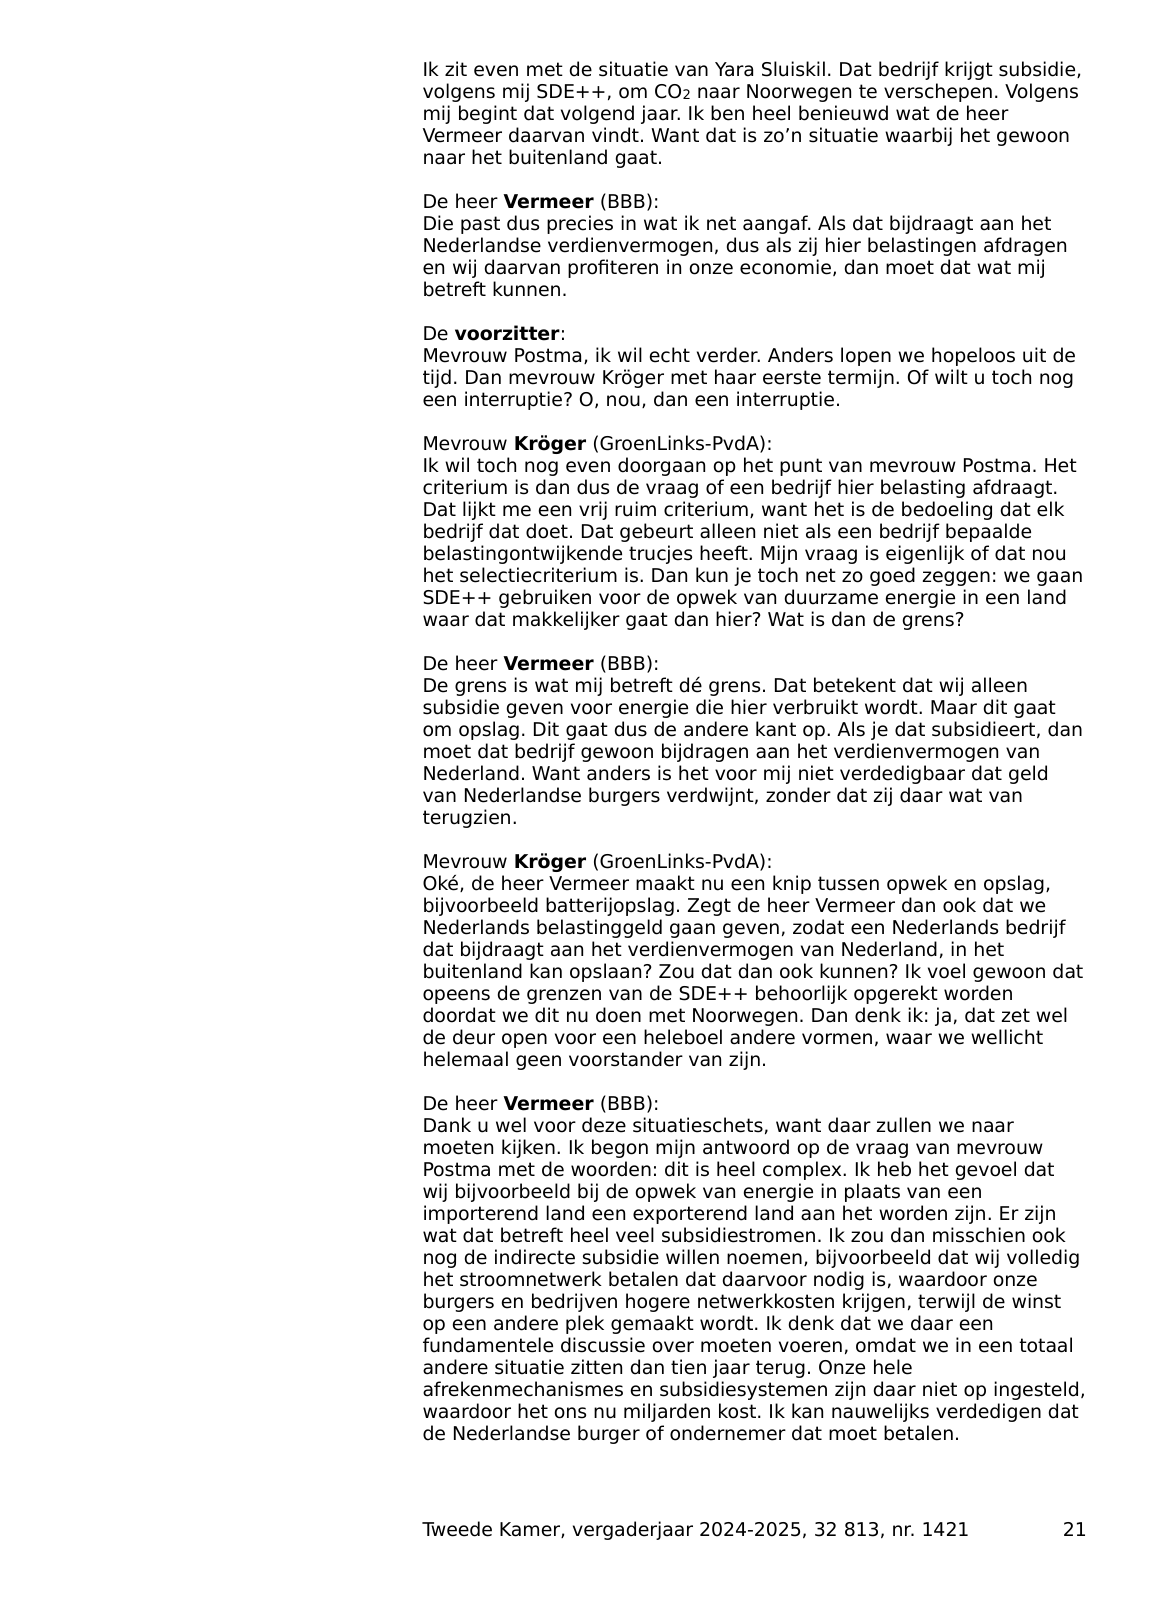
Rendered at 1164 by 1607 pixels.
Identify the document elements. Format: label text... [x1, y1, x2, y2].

text Ik wil toch nog even doorgaan op het punt van mevrouw Postma. Het criterium is dan dus de vraag of een bedrijf hier belasting afdraagt. Dat lijkt me een vrij ruim criterium, want het is de bedoeling dat elk bedrijf dat doet. Dat gebeurt alleen niet als een bedrijf bepaalde belastingontwijkende trucjes heeft. Mijn vraag is eigenlijk of dat nou het selectiecriterium is. Dan kun je toch net zo goed zeggen: we gaan SDE++ gebruiken voor de opwek van duurzame energie in een land waar dat makkelijker gaat dan hier? Wat is dan de grens? [422, 455, 1087, 631]
text De heer Vermeer (BBB): [422, 1093, 1087, 1115]
text De heer Vermeer (BBB): [422, 653, 1087, 675]
text Ik zit even met de situatie van Yara Sluiskil. Dat bedrijf krijgt subsidie, volgens mij SDE++, om CO2 naar Noorwegen te verschepen. Volgens mij begint dat volgend jaar. Ik ben heel benieuwd wat de heer Vermeer daarvan vindt. Want dat is zo’n situatie waarbij het gewoon naar het buitenland gaat. [422, 59, 1087, 169]
text Die past dus precies in wat ik net aangaf. Als dat bijdraagt aan het Nederlandse verdienvermogen, dus als zij hier belastingen afdragen en wij daarvan profiteren in onze economie, dan moet dat wat mij betreft kunnen. [422, 213, 1087, 301]
text Mevrouw Kröger (GroenLinks-PvdA): [422, 851, 1087, 873]
text Dank u wel voor deze situatieschets, want daar zullen we naar moeten kijken. Ik begon mijn antwoord op de vraag van mevrouw Postma met de woorden: dit is heel complex. Ik heb het gevoel dat wij bijvoorbeeld bij de opwek van energie in plaats van een importerend land een exporterend land aan het worden zijn. Er zijn wat dat betreft heel veel subsidiestromen. Ik zou dan misschien ook nog de indirecte subsidie willen noemen, bijvoorbeeld dat wij volledig het stroomnetwerk betalen dat daarvoor nodig is, waardoor onze burgers en bedrijven hogere netwerkkosten krijgen, terwijl de winst op een andere plek gemaakt wordt. Ik denk dat we daar een fundamentele discussie over moeten voeren, omdat we in een totaal andere situatie zitten dan tien jaar terug. Onze hele afrekenmechanismes en subsidiesystemen zijn daar niet op ingesteld, waardoor het ons nu miljarden kost. Ik kan nauwelijks verdedigen dat de Nederlandse burger of ondernemer dat moet betalen. [422, 1115, 1087, 1445]
text De heer Vermeer (BBB): [422, 191, 1087, 213]
text De voorzitter: [422, 323, 1087, 345]
text Mevrouw Kröger (GroenLinks-PvdA): [422, 433, 1087, 455]
text De grens is wat mij betreft dé grens. Dat betekent dat wij alleen subsidie geven voor energie die hier verbruikt wordt. Maar dit gaat om opslag. Dit gaat dus de andere kant op. Als je dat subsidieert, dan moet dat bedrijf gewoon bijdragen aan het verdienvermogen van Nederland. Want anders is het voor mij niet verdedigbaar dat geld van Nederlandse burgers verdwijnt, zonder dat zij daar wat van terugzien. [422, 675, 1087, 829]
text Mevrouw Postma, ik wil echt verder. Anders lopen we hopeloos uit de tijd. Dan mevrouw Kröger met haar eerste termijn. Of wilt u toch nog een interruptie? O, nou, dan een interruptie. [422, 345, 1087, 411]
text Oké, de heer Vermeer maakt nu een knip tussen opwek en opslag, bijvoorbeeld batterijopslag. Zegt de heer Vermeer dan ook dat we Nederlands belastinggeld gaan geven, zodat een Nederlands bedrijf dat bijdraagt aan het verdienvermogen van Nederland, in het buitenland kan opslaan? Zou dat dan ook kunnen? Ik voel gewoon dat opeens de grenzen van de SDE++ behoorlijk opgerekt worden doordat we dit nu doen met Noorwegen. Dan denk ik: ja, dat zet wel de deur open voor een heleboel andere vormen, waar we wellicht helemaal geen voorstander van zijn. [422, 873, 1087, 1071]
